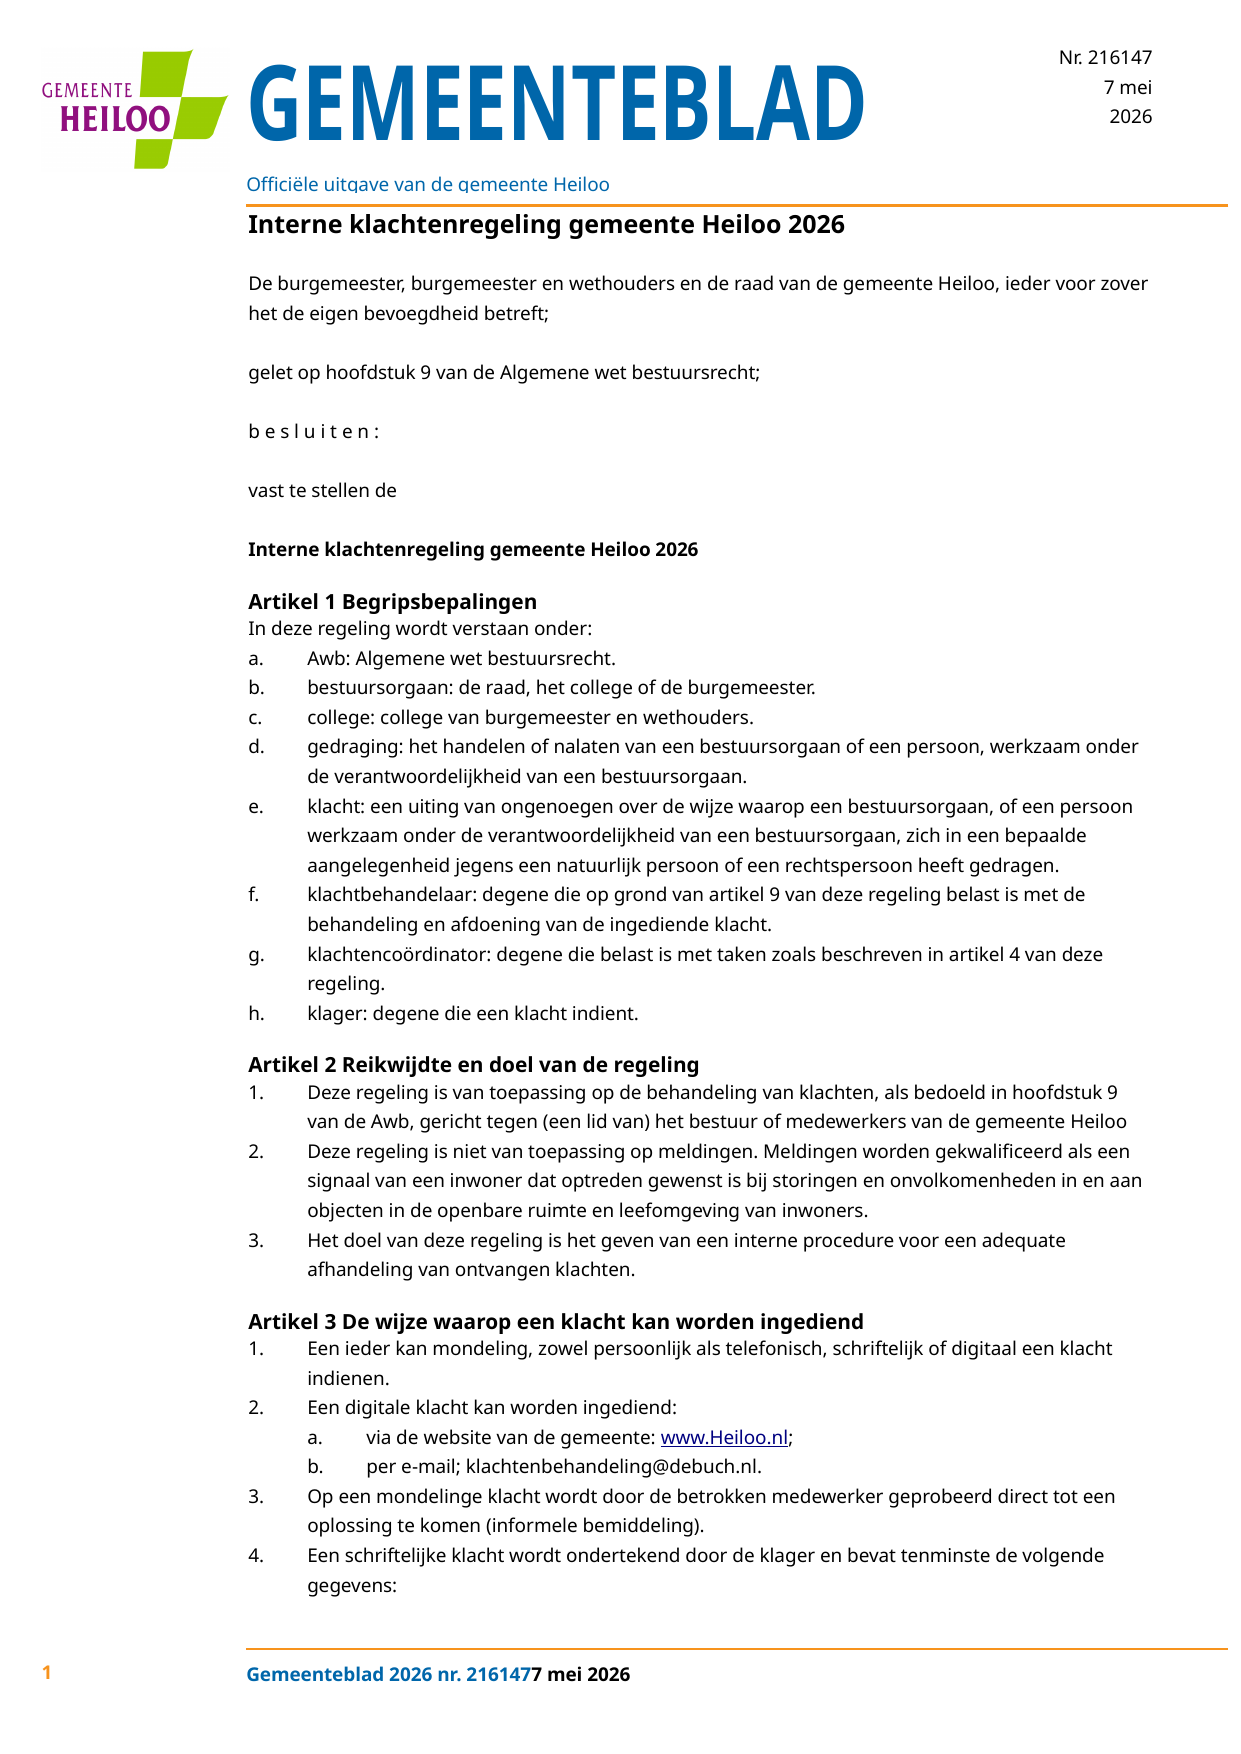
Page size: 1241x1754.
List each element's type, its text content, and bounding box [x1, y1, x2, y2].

list klacht: een uiting van ongenoegen over de wijze waarop een bestuursorgaan, of een persoon werkzaam onder de verantwoordelijkheid van een bestuursorgaan, zich in een bepaalde aangelegenheid jegens een natuurlijk persoon of een rechtspersoon heeft gedragen. [248, 793, 1152, 878]
list gedraging: het handelen of nalaten van een bestuursorgaan of een persoon, werkzaam onder de verantwoordelijkheid van een bestuursorgaan. [248, 734, 1152, 789]
list klager: degene die een klacht indient. [248, 1000, 1152, 1026]
text Artikel 1 Begripsbepalingen [248, 587, 1152, 615]
list Een schriftelijke klacht wordt ondertekend door de klager en bevat tenminste de volgende gegevens: [248, 1542, 1152, 1598]
list bestuursorgaan: de raad, het college of de burgemeester. [248, 674, 1152, 700]
list Deze regeling is niet van toepassing op meldingen. Meldingen worden gekwalificeerd als een signaal van een inwoner dat optreden gewenst is bij storingen en onvolkomenheden in en aan objecten in de openbare ruimte en leefomgeving van inwoners. [248, 1138, 1152, 1223]
list college: college van burgemeester en wethouders. [248, 704, 1152, 730]
text Artikel 2 Reikwijdte en doel van de regeling [248, 1050, 1152, 1079]
list Deze regeling is van toepassing op de behandeling van klachten, als bedoeld in hoofdstuk 9 van de Awb, gericht tegen (een lid van) het bestuur of medewerkers van de gemeente Heiloo [248, 1079, 1152, 1134]
list via de website van de gemeente: www.Heiloo.nl; [307, 1424, 1152, 1450]
text b e s l u i t e n : [248, 418, 1152, 444]
text Artikel 3 De wijze waarop een klacht kan worden ingediend [248, 1307, 1152, 1335]
list Op een mondelinge klacht wordt door de betrokken medewerker geprobeerd direct tot een oplossing te komen (informele bemiddeling). [248, 1483, 1152, 1538]
text vast te stellen de [248, 477, 1152, 503]
text De burgemeester, burgemeester en wethouders en de raad van de gemeente Heiloo, ieder voor zover het de eigen bevoegdheid betreft; [248, 270, 1152, 326]
list Het doel van deze regeling is het geven van een interne procedure voor een adequate afhandeling van ontvangen klachten. [248, 1227, 1152, 1282]
text Interne klachtenregeling gemeente Heiloo 2026 [248, 537, 1152, 562]
list Een ieder kan mondeling, zowel persoonlijk als telefonisch, schriftelijk of digitaal een klacht indienen. [248, 1335, 1152, 1391]
list per e-mail; klachtenbehandeling@debuch.nl. [307, 1453, 1152, 1479]
text gelet op hoofdstuk 9 van de Algemene wet bestuursrecht; [248, 359, 1152, 385]
picture [41, 47, 231, 172]
list klachtbehandelaar: degene die op grond van artikel 9 van deze regeling belast is met de behandeling en afdoening van de ingediende klacht. [248, 882, 1152, 937]
text Interne klachtenregeling gemeente Heiloo 2026 [248, 207, 1152, 241]
list klachtencoördinator: degene die belast is met taken zoals beschreven in artikel 4 van deze regeling. [248, 941, 1152, 996]
list Een digitale klacht kan worden ingediend: [248, 1394, 1152, 1420]
list Awb: Algemene wet bestuursrecht. [248, 645, 1152, 671]
text In deze regeling wordt verstaan onder: [248, 615, 1152, 641]
